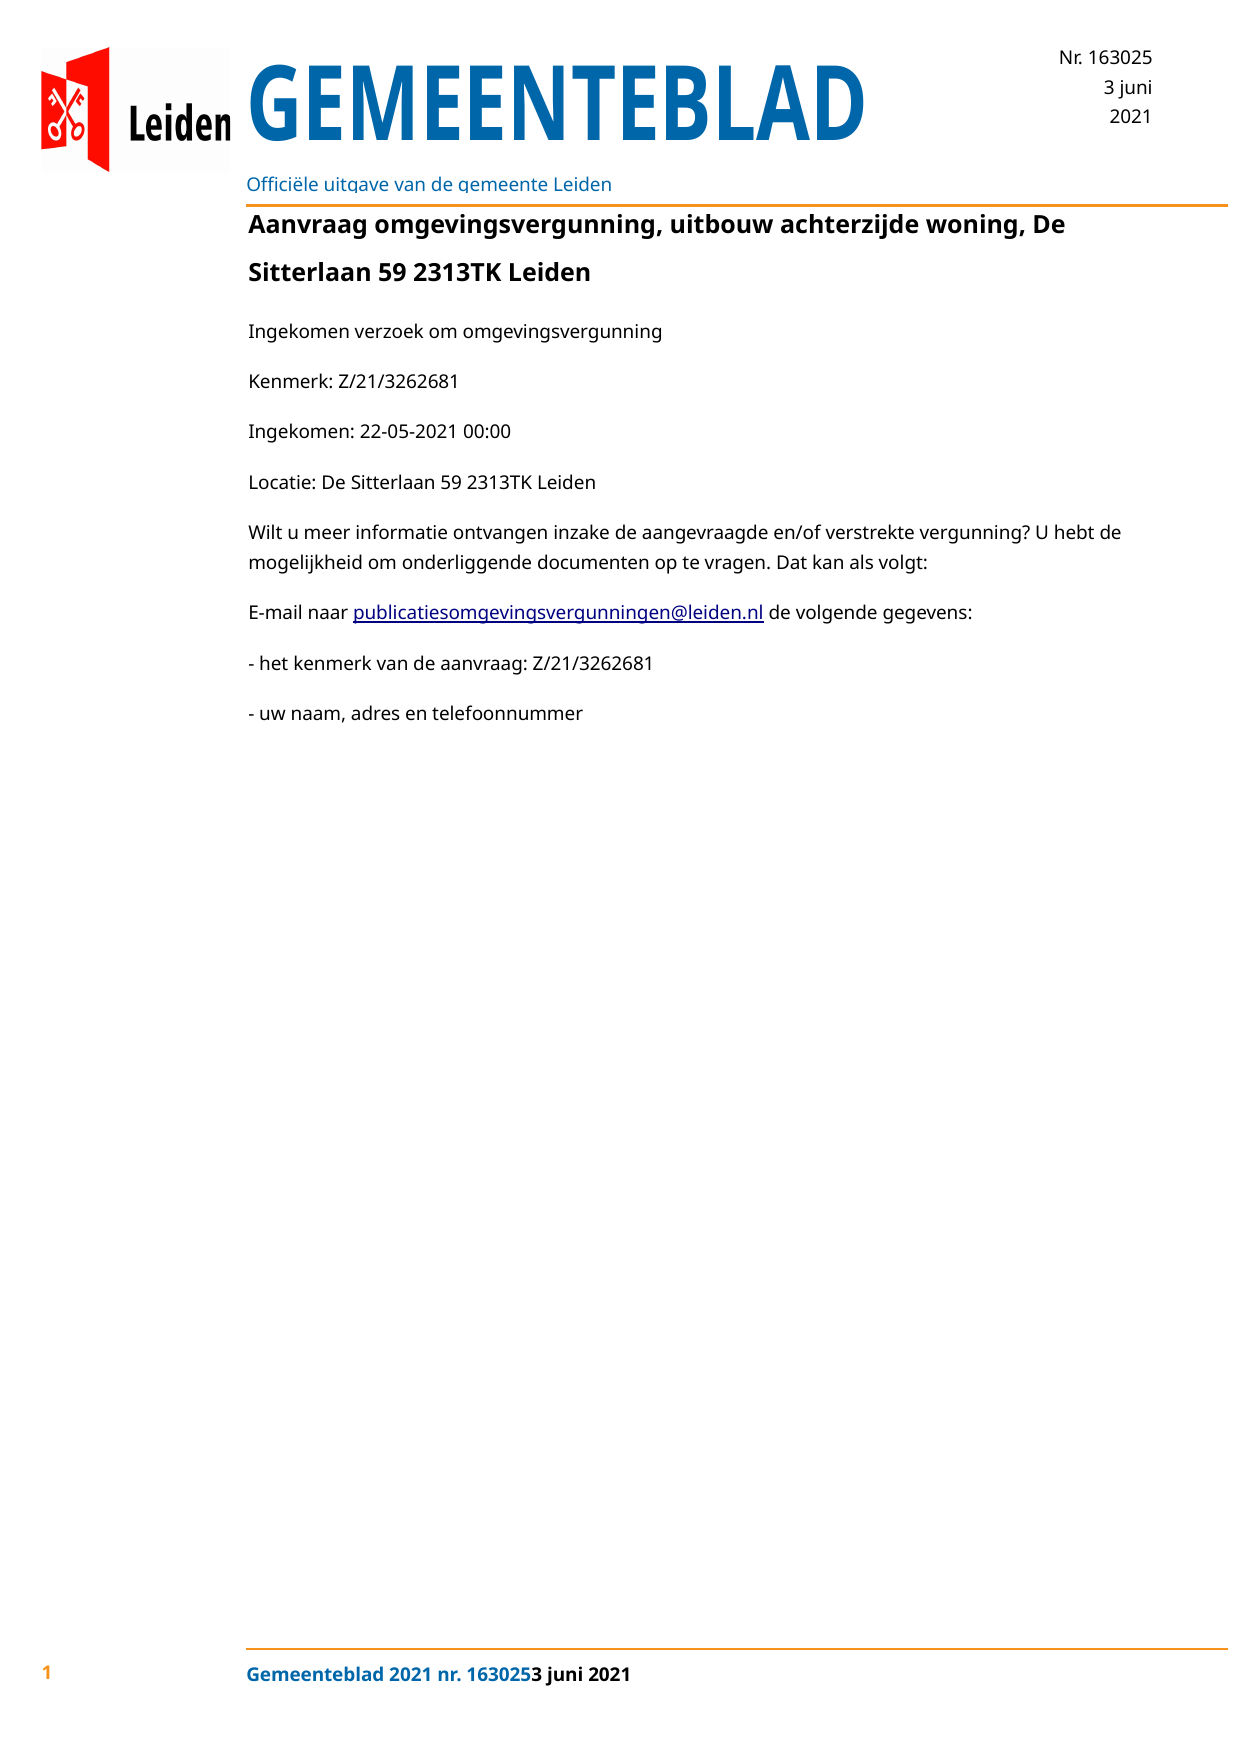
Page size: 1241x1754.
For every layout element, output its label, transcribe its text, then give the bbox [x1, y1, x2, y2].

text Kenmerk: Z/21/3262681 [248, 368, 1152, 394]
text E-mail naar publicatiesomgevingsvergunningen@leiden.nl de volgende gegevens: [248, 599, 1152, 625]
text Ingekomen: 22-05-2021 00:00 [248, 419, 1152, 444]
text - het kenmerk van de aanvraag: Z/21/3262681 [248, 650, 1152, 676]
text - uw naam, adres en telefoonnummer [248, 700, 1152, 726]
text Aanvraag omgevingsvergunning, uitbouw achterzijde woning, De Sitterlaan 59 2313TK Leiden [248, 207, 1152, 288]
text Wilt u meer informatie ontvangen inzake de aangevraagde en/of verstrekte vergunning? U hebt de mogelijkheid om onderliggende documenten op te vragen. Dat kan als volgt: [248, 519, 1152, 575]
picture [41, 47, 231, 172]
text Ingekomen verzoek om omgevingsvergunning [248, 318, 1152, 344]
text Locatie: De Sitterlaan 59 2313TK Leiden [248, 469, 1152, 495]
